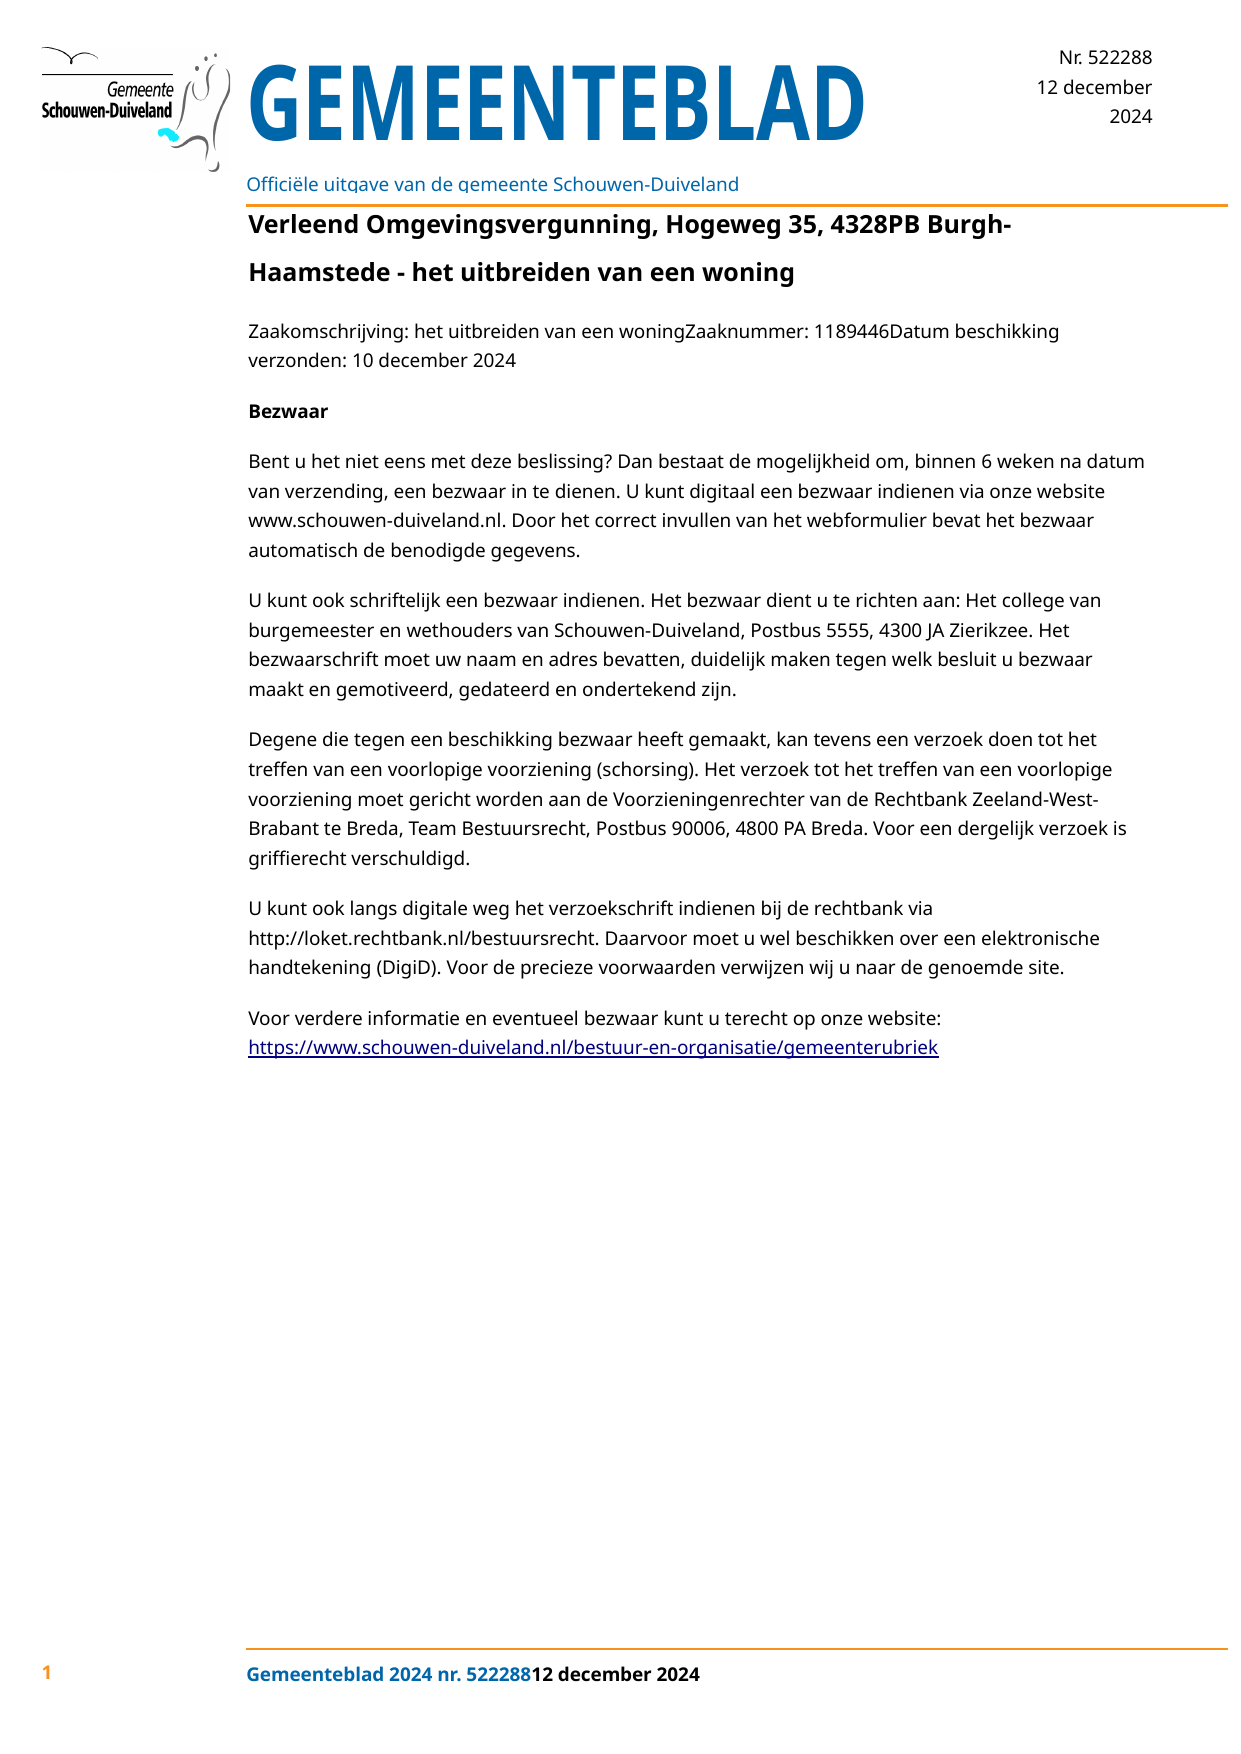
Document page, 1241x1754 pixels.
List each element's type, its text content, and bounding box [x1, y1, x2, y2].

picture [41, 47, 231, 172]
text Zaakomschrijving: het uitbreiden van een woningZaaknummer: 1189446Datum beschikking verzonden: 10 december 2024 [248, 318, 1152, 373]
text U kunt ook schriftelijk een bezwaar indienen. Het bezwaar dient u te richten aan: Het college van burgemeester en wethouders van Schouwen-Duiveland, Postbus 5555, 4300 JA Zierikzee. Het bezwaarschrift moet uw naam en adres bevatten, duidelijk maken tegen welk besluit u bezwaar maakt en gemotiveerd, gedateerd en ondertekend zijn. [248, 587, 1152, 702]
text Voor verdere informatie en eventueel bezwaar kunt u terecht op onze website: https://www.schouwen-duiveland.nl/bestuur-en-organisatie/gemeenterubriek [248, 1005, 1152, 1060]
text Degene die tegen een beschikking bezwaar heeft gemaakt, kan tevens een verzoek doen tot het treffen van een voorlopige voorziening (schorsing). Het verzoek tot het treffen van een voorlopige voorziening moet gericht worden aan de Voorzieningenrechter van de Rechtbank Zeeland-West-Brabant te Breda, Team Bestuursrecht, Postbus 90006, 4800 PA Breda. Voor een dergelijk verzoek is griffierecht verschuldigd. [248, 727, 1152, 871]
text Bezwaar [248, 398, 1152, 424]
text U kunt ook langs digitale weg het verzoekschrift indienen bij de rechtbank via http://loket.rechtbank.nl/bestuursrecht. Daarvoor moet u wel beschikken over een elektronische handtekening (DigiD). Voor de precieze voorwaarden verwijzen wij u naar de genoemde site. [248, 895, 1152, 980]
text Verleend Omgevingsvergunning, Hogeweg 35, 4328PB Burgh-Haamstede - het uitbreiden van een woning [248, 207, 1152, 288]
text Bent u het niet eens met deze beslissing? Dan bestaat de mogelijkheid om, binnen 6 weken na datum van verzending, een bezwaar in te dienen. U kunt digitaal een bezwaar indienen via onze website www.schouwen-duiveland.nl. Door het correct invullen van het webformulier bevat het bezwaar automatisch de benodigde gegevens. [248, 448, 1152, 563]
